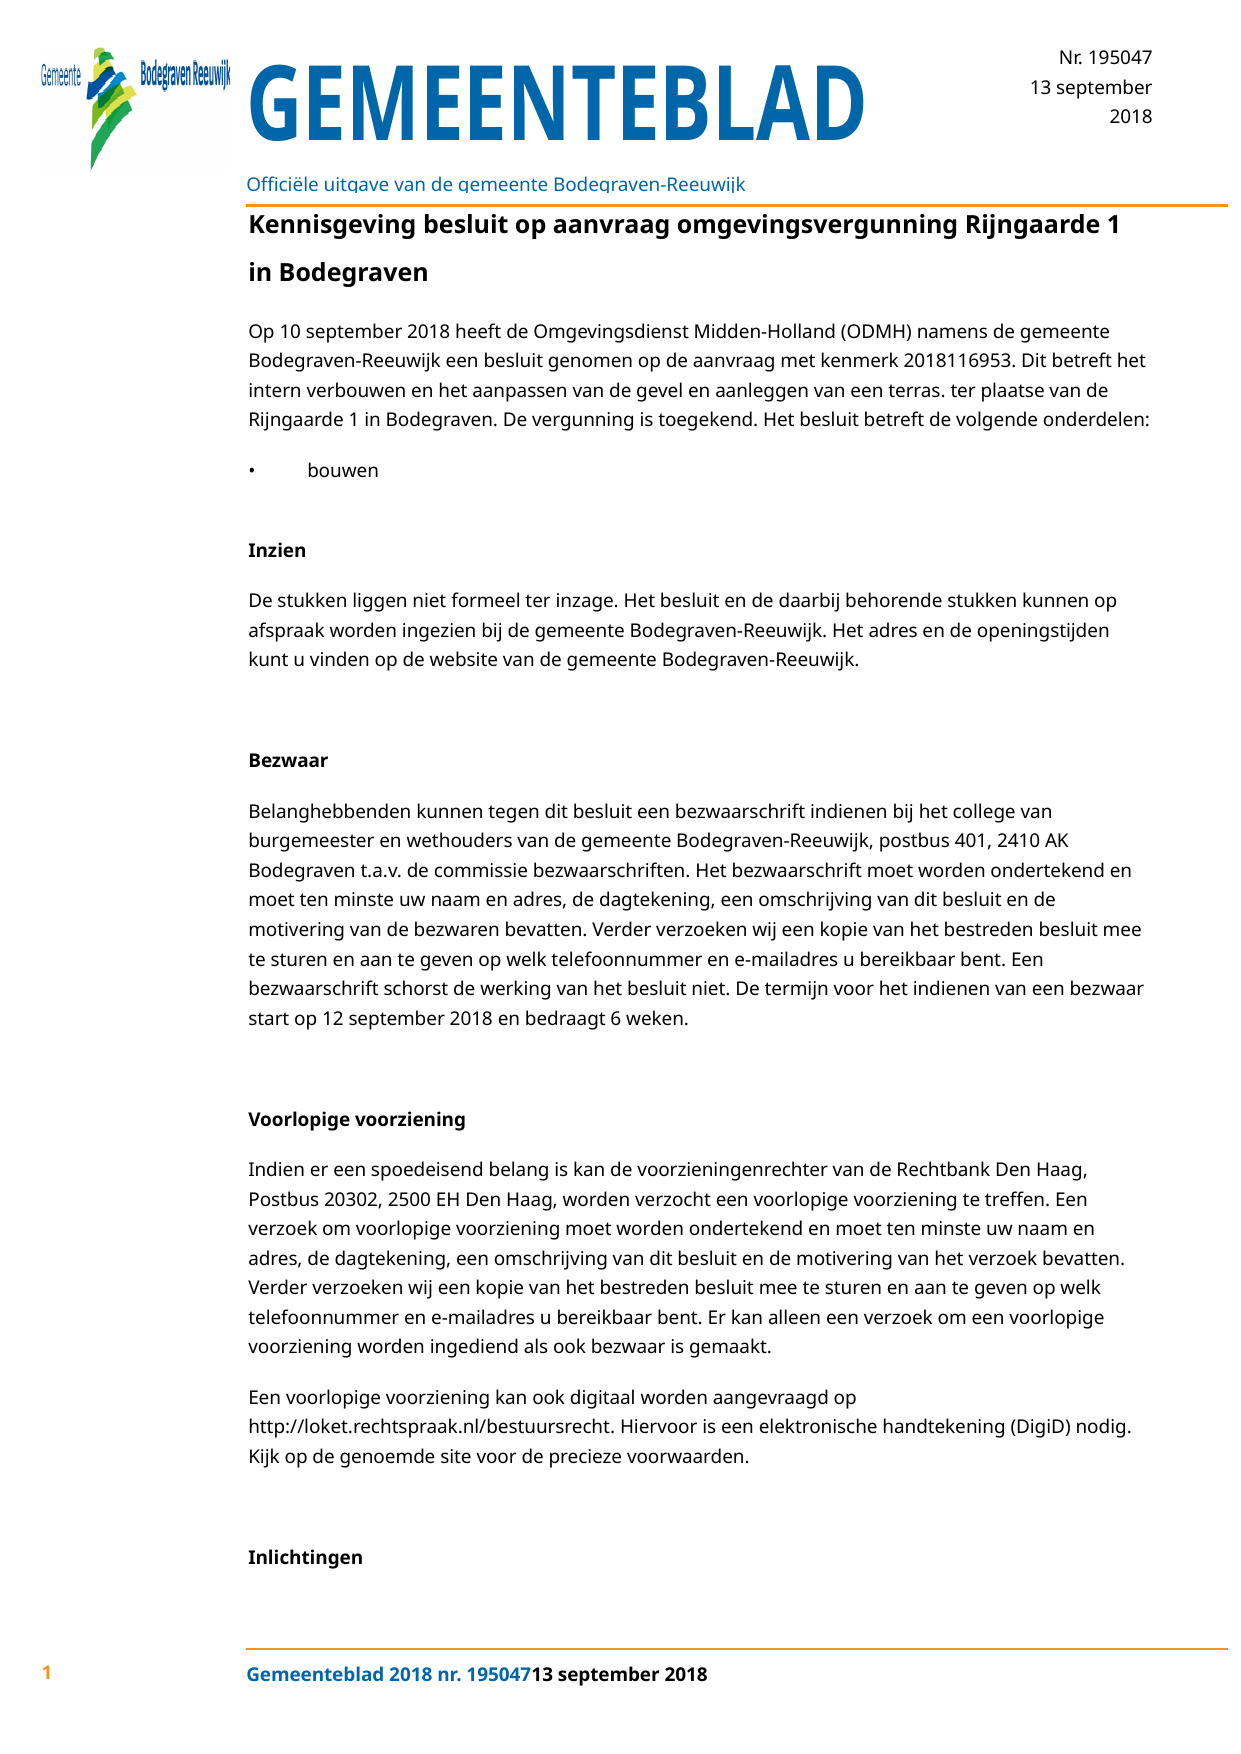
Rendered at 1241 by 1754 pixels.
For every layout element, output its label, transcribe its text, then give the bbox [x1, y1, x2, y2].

picture [41, 47, 231, 172]
text Belanghebbenden kunnen tegen dit besluit een bezwaarschrift indienen bij het college van burgemeester en wethouders van de gemeente Bodegraven-Reeuwijk, postbus 401, 2410 AK Bodegraven t.a.v. de commissie bezwaarschriften. Het bezwaarschrift moet worden ondertekend en moet ten minste uw naam en adres, de dagtekening, een omschrijving van dit besluit en de motivering van de bezwaren bevatten. Verder verzoeken wij een kopie van het bestreden besluit mee te sturen en aan te geven op welk telefoonnummer en e-mailadres u bereikbaar bent. Een bezwaarschrift schorst de werking van het besluit niet. De termijn voor het indienen van een bezwaar start op 12 september 2018 en bedraagt 6 weken. [248, 798, 1152, 1031]
text Inzien [248, 537, 1152, 563]
text Een voorlopige voorziening kan ook digitaal worden aangevraagd op http://loket.rechtspraak.nl/bestuursrecht. Hiervoor is een elektronische handtekening (DigiD) nodig. Kijk op de genoemde site voor de precieze voorwaarden. [248, 1384, 1152, 1469]
list bouwen [248, 457, 1152, 483]
text Inlichtingen [248, 1544, 1152, 1570]
text Bezwaar [248, 747, 1152, 773]
text Op 10 september 2018 heeft de Omgevingsdienst Midden-Holland (ODMH) namens de gemeente Bodegraven-Reeuwijk een besluit genomen op de aanvraag met kenmerk 2018116953. Dit betreft het intern verbouwen en het aanpassen van de gevel en aanleggen van een terras. ter plaatse van de Rijngaarde 1 in Bodegraven. De vergunning is toegekend. Het besluit betreft de volgende onderdelen: [248, 318, 1152, 432]
text Kennisgeving besluit op aanvraag omgevingsvergunning Rijngaarde 1 in Bodegraven [248, 207, 1152, 288]
text De stukken liggen niet formeel ter inzage. Het besluit en de daarbij behorende stukken kunnen op afspraak worden ingezien bij de gemeente Bodegraven-Reeuwijk. Het adres en de openingstijden kunt u vinden op de website van de gemeente Bodegraven-Reeuwijk. [248, 587, 1152, 672]
text Indien er een spoedeisend belang is kan de voorzieningenrechter van de Rechtbank Den Haag, Postbus 20302, 2500 EH Den Haag, worden verzocht een voorlopige voorziening te treffen. Een verzoek om voorlopige voorziening moet worden ondertekend en moet ten minste uw naam en adres, de dagtekening, een omschrijving van dit besluit en de motivering van het verzoek bevatten. Verder verzoeken wij een kopie van het bestreden besluit mee te sturen en aan te geven op welk telefoonnummer en e-mailadres u bereikbaar bent. Er kan alleen een verzoek om een voorlopige voorziening worden ingediend als ook bezwaar is gemaakt. [248, 1156, 1152, 1359]
text Voorlopige voorziening [248, 1106, 1152, 1132]
